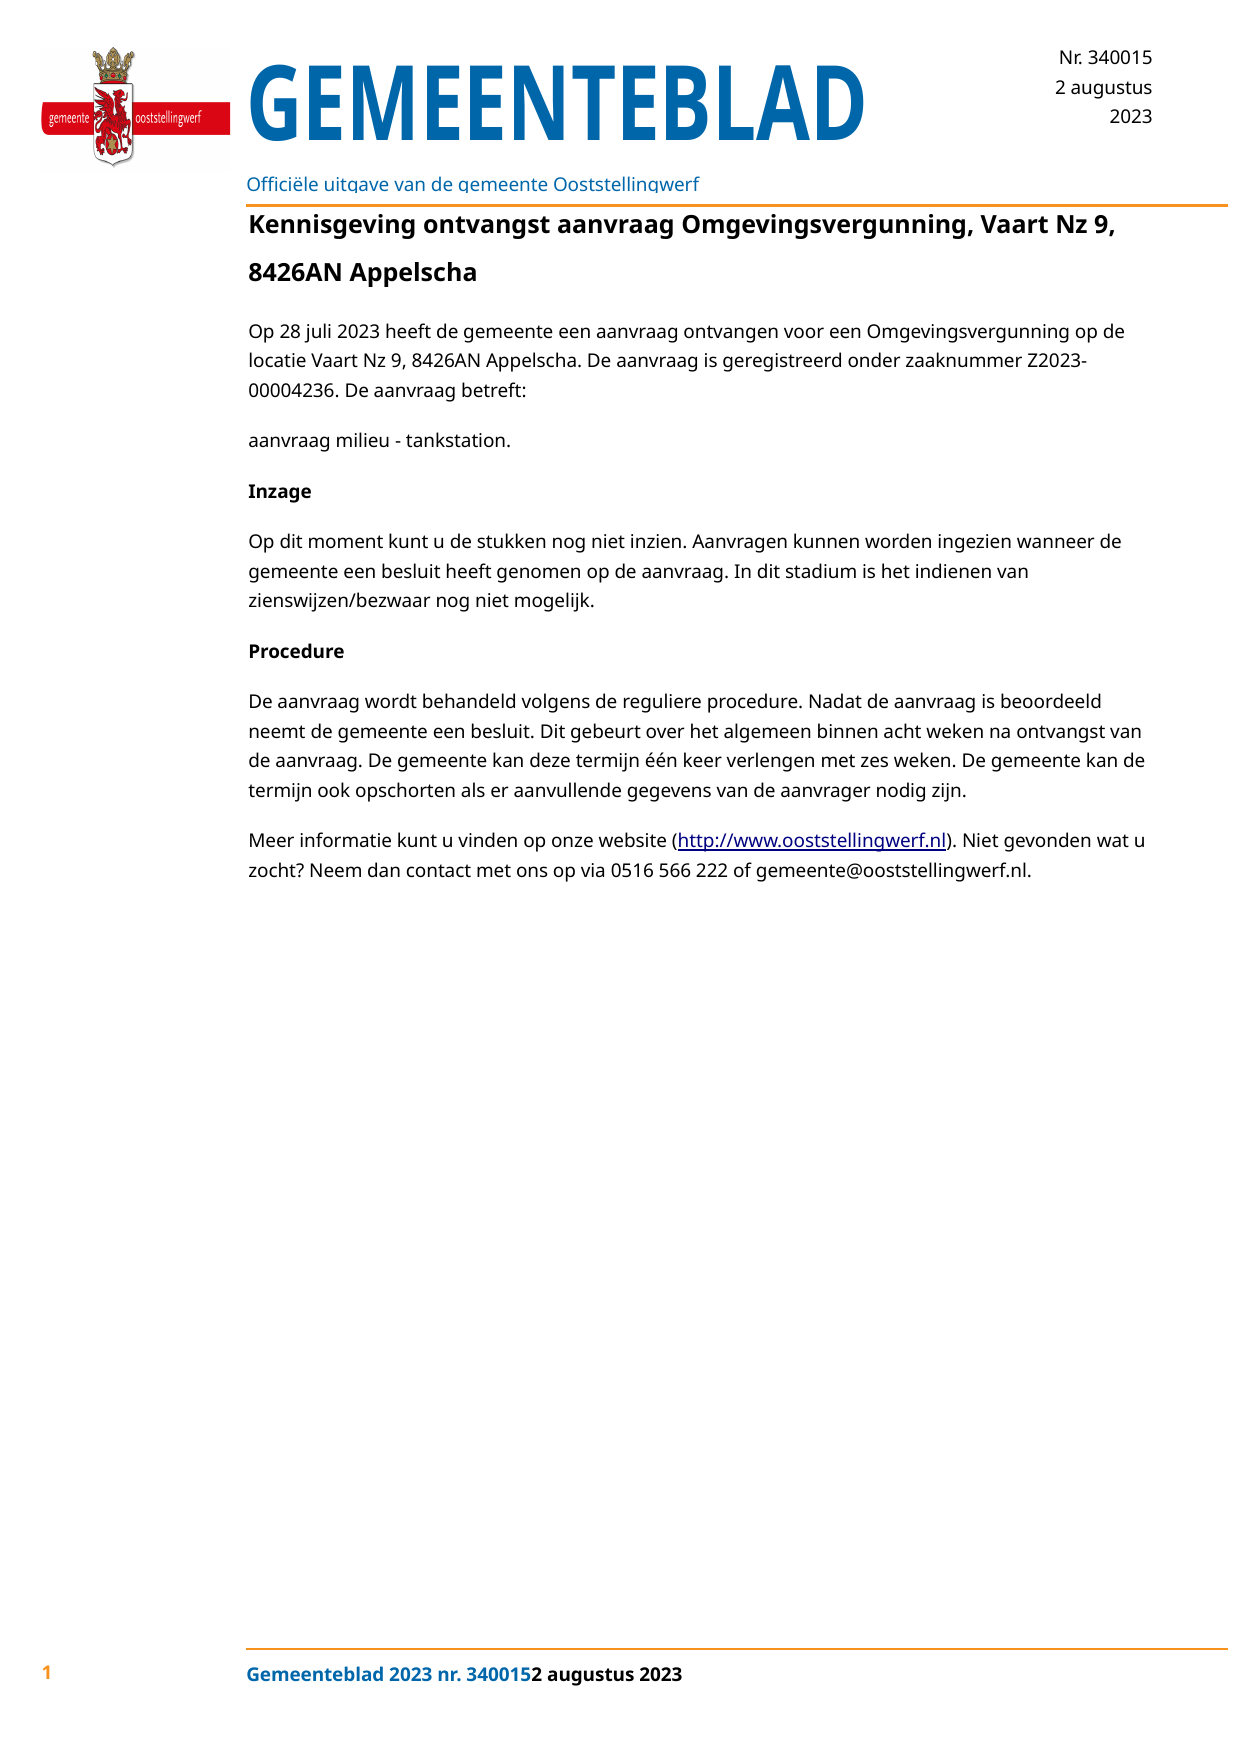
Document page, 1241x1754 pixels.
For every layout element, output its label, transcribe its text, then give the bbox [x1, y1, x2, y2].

text De aanvraag wordt behandeld volgens de reguliere procedure. Nadat de aanvraag is beoordeeld neemt de gemeente een besluit. Dit gebeurt over het algemeen binnen acht weken na ontvangst van de aanvraag. De gemeente kan deze termijn één keer verlengen met zes weken. De gemeente kan de termijn ook opschorten als er aanvullende gegevens van de aanvrager nodig zijn. [248, 688, 1152, 803]
text Inzage [248, 478, 1152, 504]
text Kennisgeving ontvangst aanvraag Omgevingsvergunning, Vaart Nz 9, 8426AN Appelscha [248, 207, 1152, 288]
text Procedure [248, 638, 1152, 664]
text Op dit moment kunt u de stukken nog niet inzien. Aanvragen kunnen worden ingezien wanneer de gemeente een besluit heeft genomen op de aanvraag. In dit stadium is het indienen van zienswijzen/bezwaar nog niet mogelijk. [248, 528, 1152, 613]
text aanvraag milieu - tankstation. [248, 427, 1152, 453]
picture [41, 47, 231, 172]
text Meer informatie kunt u vinden op onze website (http://www.ooststellingwerf.nl). Niet gevonden wat u zocht? Neem dan contact met ons op via 0516 566 222 of gemeente@ooststellingwerf.nl. [248, 827, 1152, 883]
text Op 28 juli 2023 heeft de gemeente een aanvraag ontvangen voor een Omgevingsvergunning op de locatie Vaart Nz 9, 8426AN Appelscha. De aanvraag is geregistreerd onder zaaknummer Z2023-00004236. De aanvraag betreft: [248, 318, 1152, 403]
